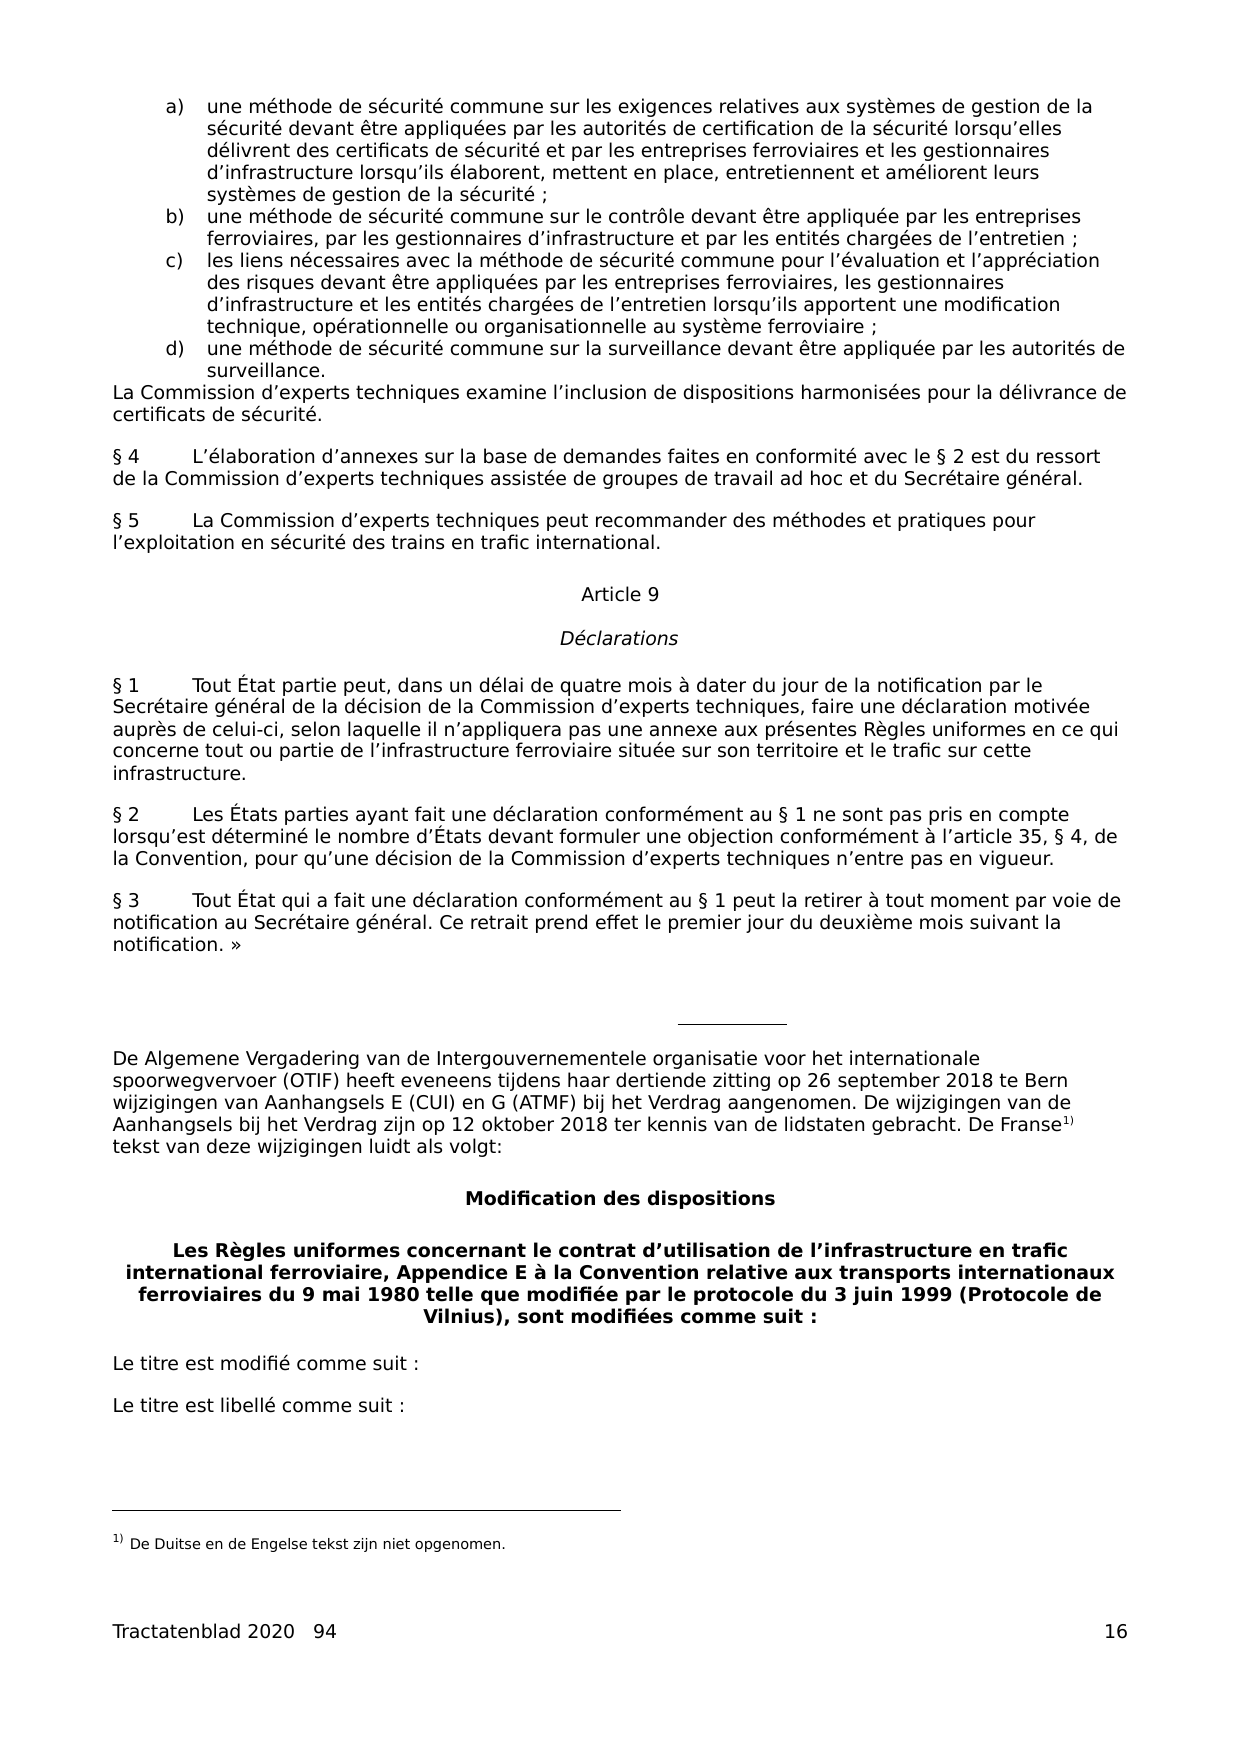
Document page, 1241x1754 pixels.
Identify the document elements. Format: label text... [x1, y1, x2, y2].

text § 3 Tout État qui a fait une déclaration conformément au § 1 peut la retirer à tout moment par voie de notification au Secrétaire général. Ce retrait prend effet le premier jour du deuxième mois suivant la notification. » [112, 890, 1128, 956]
text § 2 Les États parties ayant fait une déclaration conformément au § 1 ne sont pas pris en compte lorsqu’est déterminé le nombre d’États devant formuler une objection conformément à l’article 35, § 4, de la Convention, pour qu’une décision de la Commission d’experts techniques n’entre pas en vigueur. [112, 804, 1128, 870]
subtitle Les Règles uniformes concernant le contrat d’utilisation de l’infrastructure en trafic international ferroviaire, Appendice E à la Convention relative aux transports internationaux ferroviaires du 9 mai 1980 telle que modifiée par le protocole du 3 juin 1999 (Protocole de Vilnius), sont modifiées comme suit : [112, 1240, 1128, 1328]
text c) les liens nécessaires avec la méthode de sécurité commune pour l’évaluation et l’appréciation des risques devant être appliquées par les entreprises ferroviaires, les gestionnaires d’infrastructure et les entités chargées de l’entretien lorsqu’ils apportent une modification technique, opérationnelle ou organisationnelle au système ferroviaire ; [165, 250, 1128, 338]
text § 4 L’élaboration d’annexes sur la base de demandes faites en conformité avec le § 2 est du ressort de la Commission d’experts techniques assistée de groupes de travail ad hoc et du Secrétaire général. [112, 446, 1128, 489]
text d) une méthode de sécurité commune sur la surveillance devant être appliquée par les autorités de surveillance. [165, 338, 1128, 382]
subtitle Article 9 Déclarations [112, 583, 1128, 649]
text Le titre est libellé comme suit : [112, 1395, 1128, 1417]
text La Commission d’experts techniques examine l’inclusion de dispositions harmonisées pour la délivrance de certificats de sécurité. [112, 382, 1128, 426]
text Le titre est modifié comme suit : [112, 1353, 1128, 1375]
subtitle Modification des dispositions [112, 1188, 1128, 1210]
text § 1 Tout État partie peut, dans un délai de quatre mois à dater du jour de la notification par le Secrétaire général de la décision de la Commission d’experts techniques, faire une déclaration motivée auprès de celui-ci, selon laquelle il n’appliquera pas une annexe aux présentes Règles uniformes en ce qui concerne tout ou partie de l’infrastructure ferroviaire située sur son territoire et le trafic sur cette infrastructure. [112, 674, 1128, 784]
text b) une méthode de sécurité commune sur le contrôle devant être appliquée par les entreprises ferroviaires, par les gestionnaires d’infrastructure et par les entités chargées de l’entretien ; [165, 206, 1128, 250]
text De Duitse en de Engelse tekst zijn niet opgenomen. [112, 1532, 1128, 1554]
text a) une méthode de sécurité commune sur les exigences relatives aux systèmes de gestion de la sécurité devant être appliquées par les autorités de certification de la sécurité lorsqu’elles délivrent des certificats de sécurité et par les entreprises ferroviaires et les gestionnaires d’infrastructure lorsqu’ils élaborent, mettent en place, entretiennent et améliorent leurs systèmes de gestion de la sécurité ; [165, 96, 1128, 206]
text § 5 La Commission d’experts techniques peut recommander des méthodes et pratiques pour l’exploitation en sécurité des trains en trafic international. [112, 509, 1128, 553]
text De Algemene Vergadering van de Intergouvernementele organisatie voor het internationale spoorwegvervoer (OTIF) heeft eveneens tijdens haar dertiende zitting op 26 september 2018 te Bern wijzigingen van Aanhangsels E (CUI) en G (ATMF) bij het Verdrag aangenomen. De wijzigingen van de Aanhangsels bij het Verdrag zijn op 12 oktober 2018 ter kennis van de lidstaten gebracht. De Franse tekst van deze wijzigingen luidt als volgt: [112, 1048, 1128, 1158]
